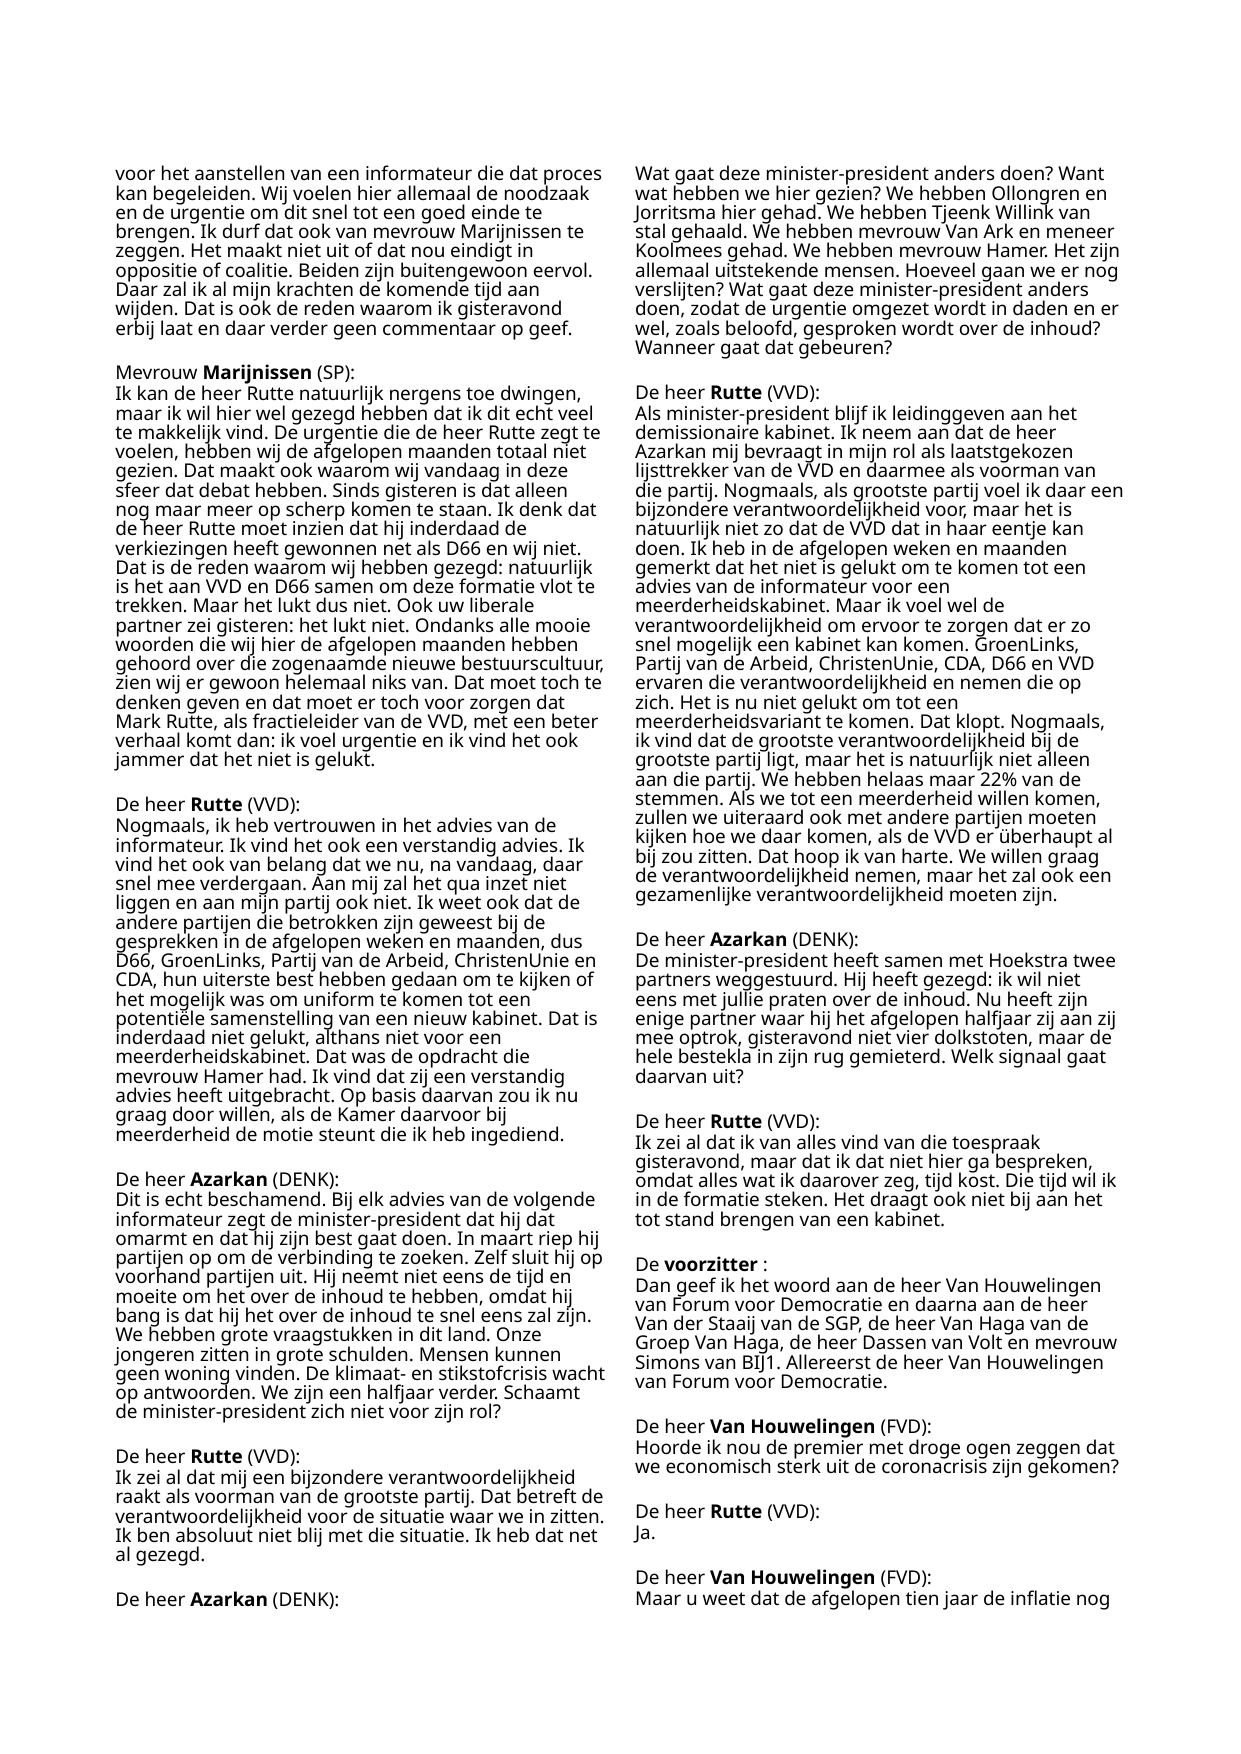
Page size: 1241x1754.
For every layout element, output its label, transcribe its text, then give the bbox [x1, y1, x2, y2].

text Maar u weet dat de afgelopen tien jaar de inflatie nog [635, 1590, 1125, 1609]
text voor het aanstellen van een informateur die dat proces kan begeleiden. Wij voelen hier allemaal de noodzaak en de urgentie om dit snel tot een goed einde te brengen. Ik durf dat ook van mevrouw Marijnissen te zeggen. Het maakt niet uit of dat nou eindigt in oppositie of coalitie. Beiden zijn buitengewoon eervol. Daar zal ik al mijn krachten de komende tijd aan wijden. Dat is ook de reden waarom ik gisteravond erbij laat en daar verder geen commentaar op geef. [115, 165, 605, 339]
text Als minister-president blijf ik leidinggeven aan het demissionaire kabinet. Ik neem aan dat de heer Azarkan mij bevraagt in mijn rol als laatstgekozen lijsttrekker van de VVD en daarmee als voorman van die partij. Nogmaals, als grootste partij voel ik daar een bijzondere verantwoordelijkheid voor, maar het is natuurlijk niet zo dat de VVD dat in haar eentje kan doen. Ik heb in de afgelopen weken en maanden gemerkt dat het niet is gelukt om te komen tot een advies van de informateur voor een meerderheidskabinet. Maar ik voel wel de verantwoordelijkheid om ervoor te zorgen dat er zo snel mogelijk een kabinet kan komen. GroenLinks, Partij van de Arbeid, ChristenUnie, CDA, D66 en VVD ervaren die verantwoordelijkheid en nemen die op zich. Het is nu niet gelukt om tot een meerderheidsvariant te komen. Dat klopt. Nogmaals, ik vind dat de grootste verantwoordelijkheid bij de grootste partij ligt, maar het is natuurlijk niet alleen aan die partij. We hebben helaas maar 22% van de stemmen. Als we tot een meerderheid willen komen, zullen we uiteraard ook met andere partijen moeten kijken hoe we daar komen, als de VVD er überhaupt al bij zou zitten. Dat hoop ik van harte. We willen graag de verantwoordelijkheid nemen, maar het zal ook een gezamenlijke verantwoordelijkheid moeten zijn. [635, 404, 1125, 906]
text Ik zei al dat mij een bijzondere verantwoordelijkheid raakt als voorman van de grootste partij. Dat betreft de verantwoordelijkheid voor de situatie waar we in zitten. Ik ben absoluut niet blij met die situatie. Ik heb dat net al gezegd. [115, 1469, 605, 1566]
text Hoorde ik nou de premier met droge ogen zeggen dat we economisch sterk uit de coronacrisis zijn gekomen? [635, 1439, 1125, 1477]
text De heer Van Houwelingen (FVD): [635, 1413, 1125, 1439]
text De heer Azarkan (DENK): [115, 1586, 605, 1612]
text Mevrouw Marijnissen (SP): [115, 359, 605, 385]
text De heer Rutte (VVD): [115, 792, 605, 817]
text De minister-president heeft samen met Hoekstra twee partners weggestuurd. Hij heeft gezegd: ik wil niet eens met jullie praten over de inhoud. Nu heeft zijn enige partner waar hij het afgelopen halfjaar zij aan zij mee optrok, gisteravond niet vier dolkstoten, maar de hele bestekla in zijn rug gemieterd. Welk signaal gaat daarvan uit? [635, 952, 1125, 1087]
text Wat gaat deze minister-president anders doen? Want wat hebben we hier gezien? We hebben Ollongren en Jorritsma hier gehad. We hebben Tjeenk Willink van stal gehaald. We hebben mevrouw Van Ark en meneer Koolmees gehad. We hebben mevrouw Hamer. Het zijn allemaal uitstekende mensen. Hoeveel gaan we er nog verslijten? Wat gaat deze minister-president anders doen, zodat de urgentie omgezet wordt in daden en er wel, zoals beloofd, gesproken wordt over de inhoud? Wanneer gaat dat gebeuren? [635, 165, 1125, 358]
text Nogmaals, ik heb vertrouwen in het advies van de informateur. Ik vind het ook een verstandig advies. Ik vind het ook van belang dat we nu, na vandaag, daar snel mee verdergaan. Aan mij zal het qua inzet niet liggen en aan mijn partij ook niet. Ik weet ook dat de andere partijen die betrokken zijn geweest bij de gesprekken in de afgelopen weken en maanden, dus D66, GroenLinks, Partij van de Arbeid, ChristenUnie en CDA, hun uiterste best hebben gedaan om te kijken of het mogelijk was om uniform te komen tot een potentiële samenstelling van een nieuw kabinet. Dat is inderdaad niet gelukt, althans niet voor een meerderheidskabinet. Dat was de opdracht die mevrouw Hamer had. Ik vind dat zij een verstandig advies heeft uitgebracht. Op basis daarvan zou ik nu graag door willen, als de Kamer daarvoor bij meerderheid de motie steunt die ik heb ingediend. [115, 817, 605, 1145]
text De heer Azarkan (DENK): [115, 1166, 605, 1191]
text De heer Rutte (VVD): [635, 379, 1125, 404]
text Ik zei al dat ik van alles vind van die toespraak gisteravond, maar dat ik dat niet hier ga bespreken, omdat alles wat ik daarover zeg, tijd kost. Die tijd wil ik in de formatie steken. Het draagt ook niet bij aan het tot stand brengen van een kabinet. [635, 1134, 1125, 1230]
text De heer Rutte (VVD): [635, 1108, 1125, 1134]
text De voorzitter : [635, 1251, 1125, 1277]
text Ik kan de heer Rutte natuurlijk nergens toe dwingen, maar ik wil hier wel gezegd hebben dat ik dit echt veel te makkelijk vind. De urgentie die de heer Rutte zegt te voelen, hebben wij de afgelopen maanden totaal niet gezien. Dat maakt ook waarom wij vandaag in deze sfeer dat debat hebben. Sinds gisteren is dat alleen nog maar meer op scherp komen te staan. Ik denk dat de heer Rutte moet inzien dat hij inderdaad de verkiezingen heeft gewonnen net als D66 en wij niet. Dat is de reden waarom wij hebben gezegd: natuurlijk is het aan VVD en D66 samen om deze formatie vlot te trekken. Maar het lukt dus niet. Ook uw liberale partner zei gisteren: het lukt niet. Ondanks alle mooie woorden die wij hier de afgelopen maanden hebben gehoord over die zogenaamde nieuwe bestuurscultuur, zien wij er gewoon helemaal niks van. Dat moet toch te denken geven en dat moet er toch voor zorgen dat Mark Rutte, als fractieleider van de VVD, met een beter verhaal komt dan: ik voel urgentie en ik vind het ook jammer dat het niet is gelukt. [115, 385, 605, 771]
text De heer Azarkan (DENK): [635, 926, 1125, 952]
text De heer Van Houwelingen (FVD): [635, 1564, 1125, 1590]
text Dan geef ik het woord aan de heer Van Houwelingen van Forum voor Democratie en daarna aan de heer Van der Staaij van de SGP, de heer Van Haga van de Groep Van Haga, de heer Dassen van Volt en mevrouw Simons van BIJ1. Allereerst de heer Van Houwelingen van Forum voor Democratie. [635, 1277, 1125, 1392]
text De heer Rutte (VVD): [635, 1498, 1125, 1524]
text Ja. [635, 1524, 1125, 1543]
text De heer Rutte (VVD): [115, 1443, 605, 1469]
text Dit is echt beschamend. Bij elk advies van de volgende informateur zegt de minister-president dat hij dat omarmt en dat hij zijn best gaat doen. In maart riep hij partijen op om de verbinding te zoeken. Zelf sluit hij op voorhand partijen uit. Hij neemt niet eens de tijd en moeite om het over de inhoud te hebben, omdat hij bang is dat hij het over de inhoud te snel eens zal zijn. We hebben grote vraagstukken in dit land. Onze jongeren zitten in grote schulden. Mensen kunnen geen woning vinden. De klimaat- en stikstofcrisis wacht op antwoorden. We zijn een halfjaar verder. Schaamt de minister-president zich niet voor zijn rol? [115, 1191, 605, 1423]
